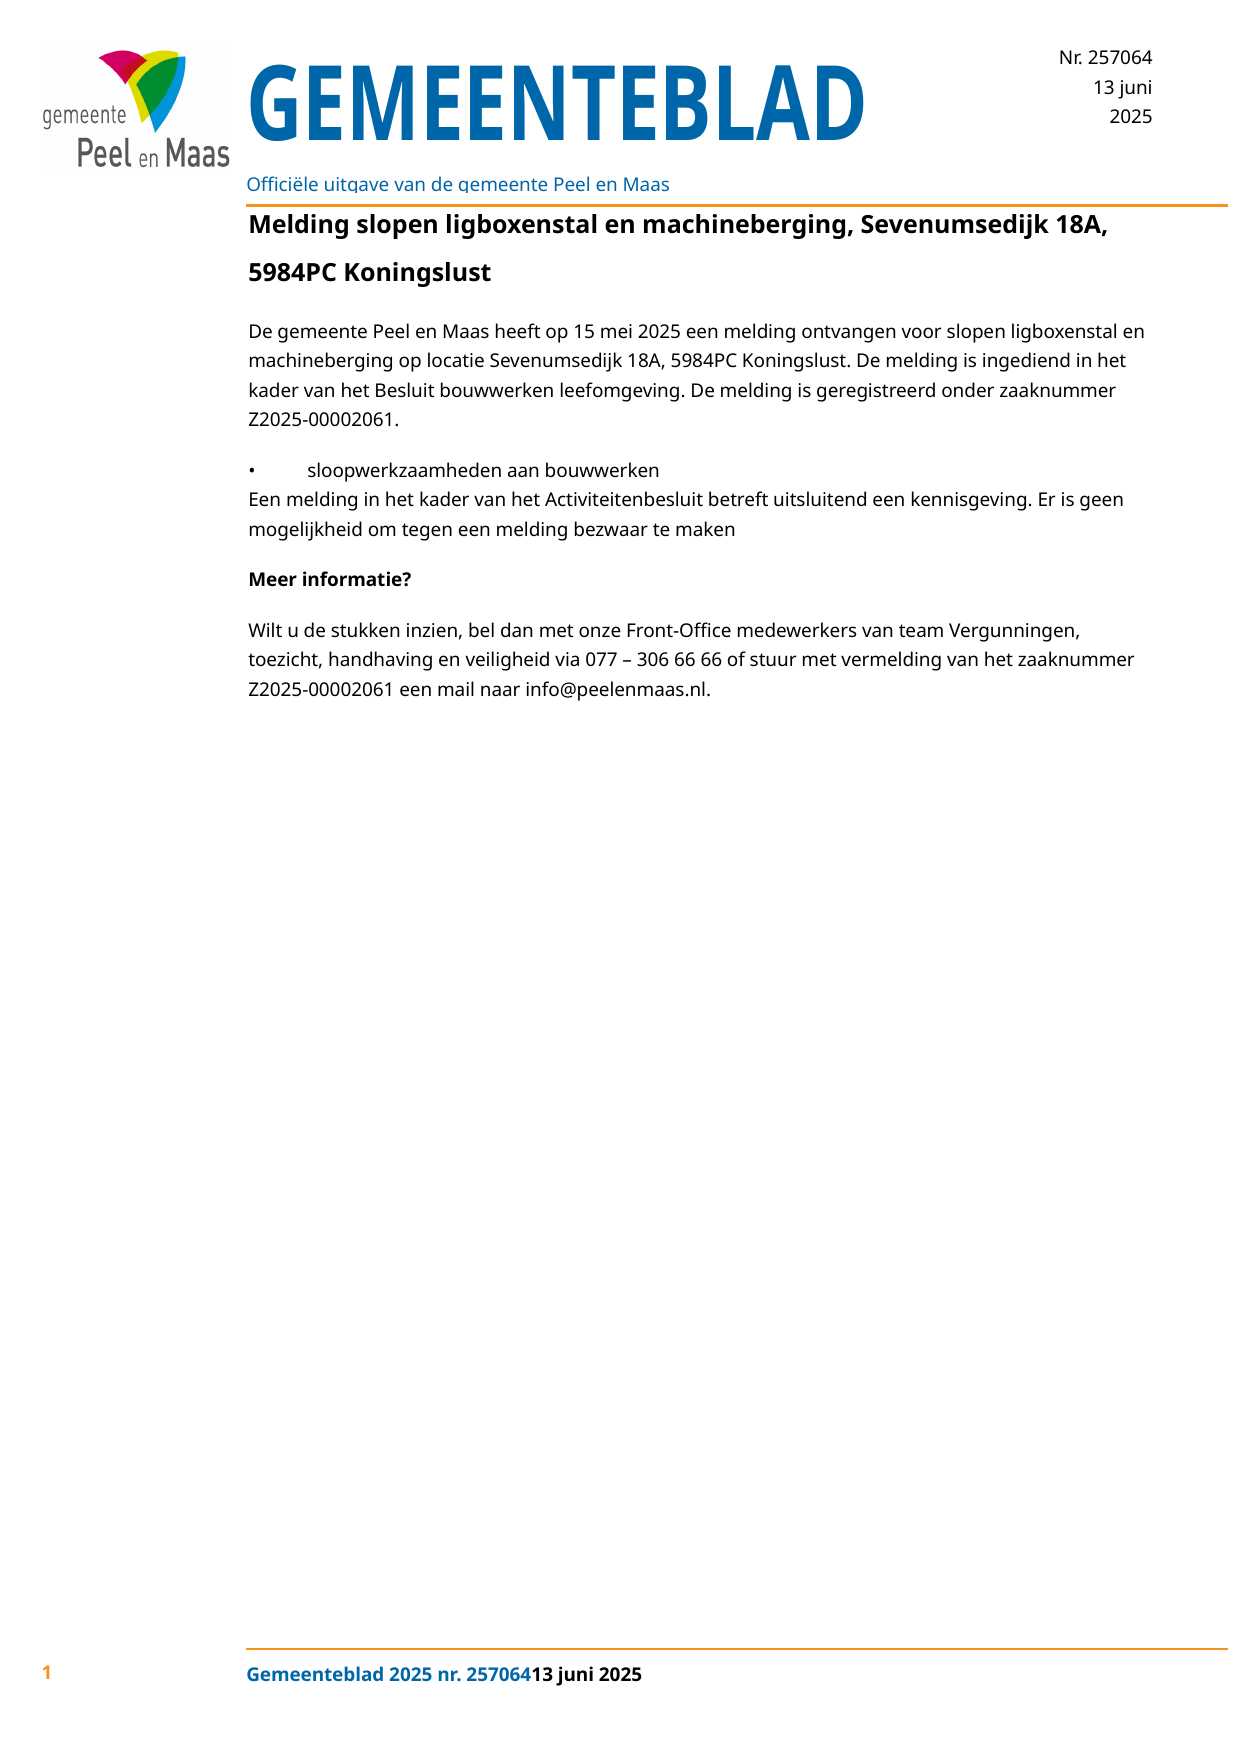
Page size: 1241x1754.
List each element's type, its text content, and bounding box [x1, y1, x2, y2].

picture [41, 47, 231, 172]
text De gemeente Peel en Maas heeft op 15 mei 2025 een melding ontvangen voor slopen ligboxenstal en machineberging op locatie Sevenumsedijk 18A, 5984PC Koningslust. De melding is ingediend in het kader van het Besluit bouwwerken leefomgeving. De melding is geregistreerd onder zaaknummer Z2025-00002061. [248, 318, 1152, 432]
text Een melding in het kader van het Activiteitenbesluit betreft uitsluitend een kennisgeving. Er is geen mogelijkheid om tegen een melding bezwaar te maken [248, 487, 1152, 542]
list sloopwerkzaamheden aan bouwwerken [248, 457, 1152, 483]
text Melding slopen ligboxenstal en machineberging, Sevenumsedijk 18A, 5984PC Koningslust [248, 207, 1152, 288]
text Meer informatie? [248, 567, 1152, 592]
text Wilt u de stukken inzien, bel dan met onze Front-Office medewerkers van team Vergunningen, toezicht, handhaving en veiligheid via 077 – 306 66 66 of stuur met vermelding van het zaaknummer Z2025-00002061 een mail naar info@peelenmaas.nl. [248, 617, 1152, 702]
